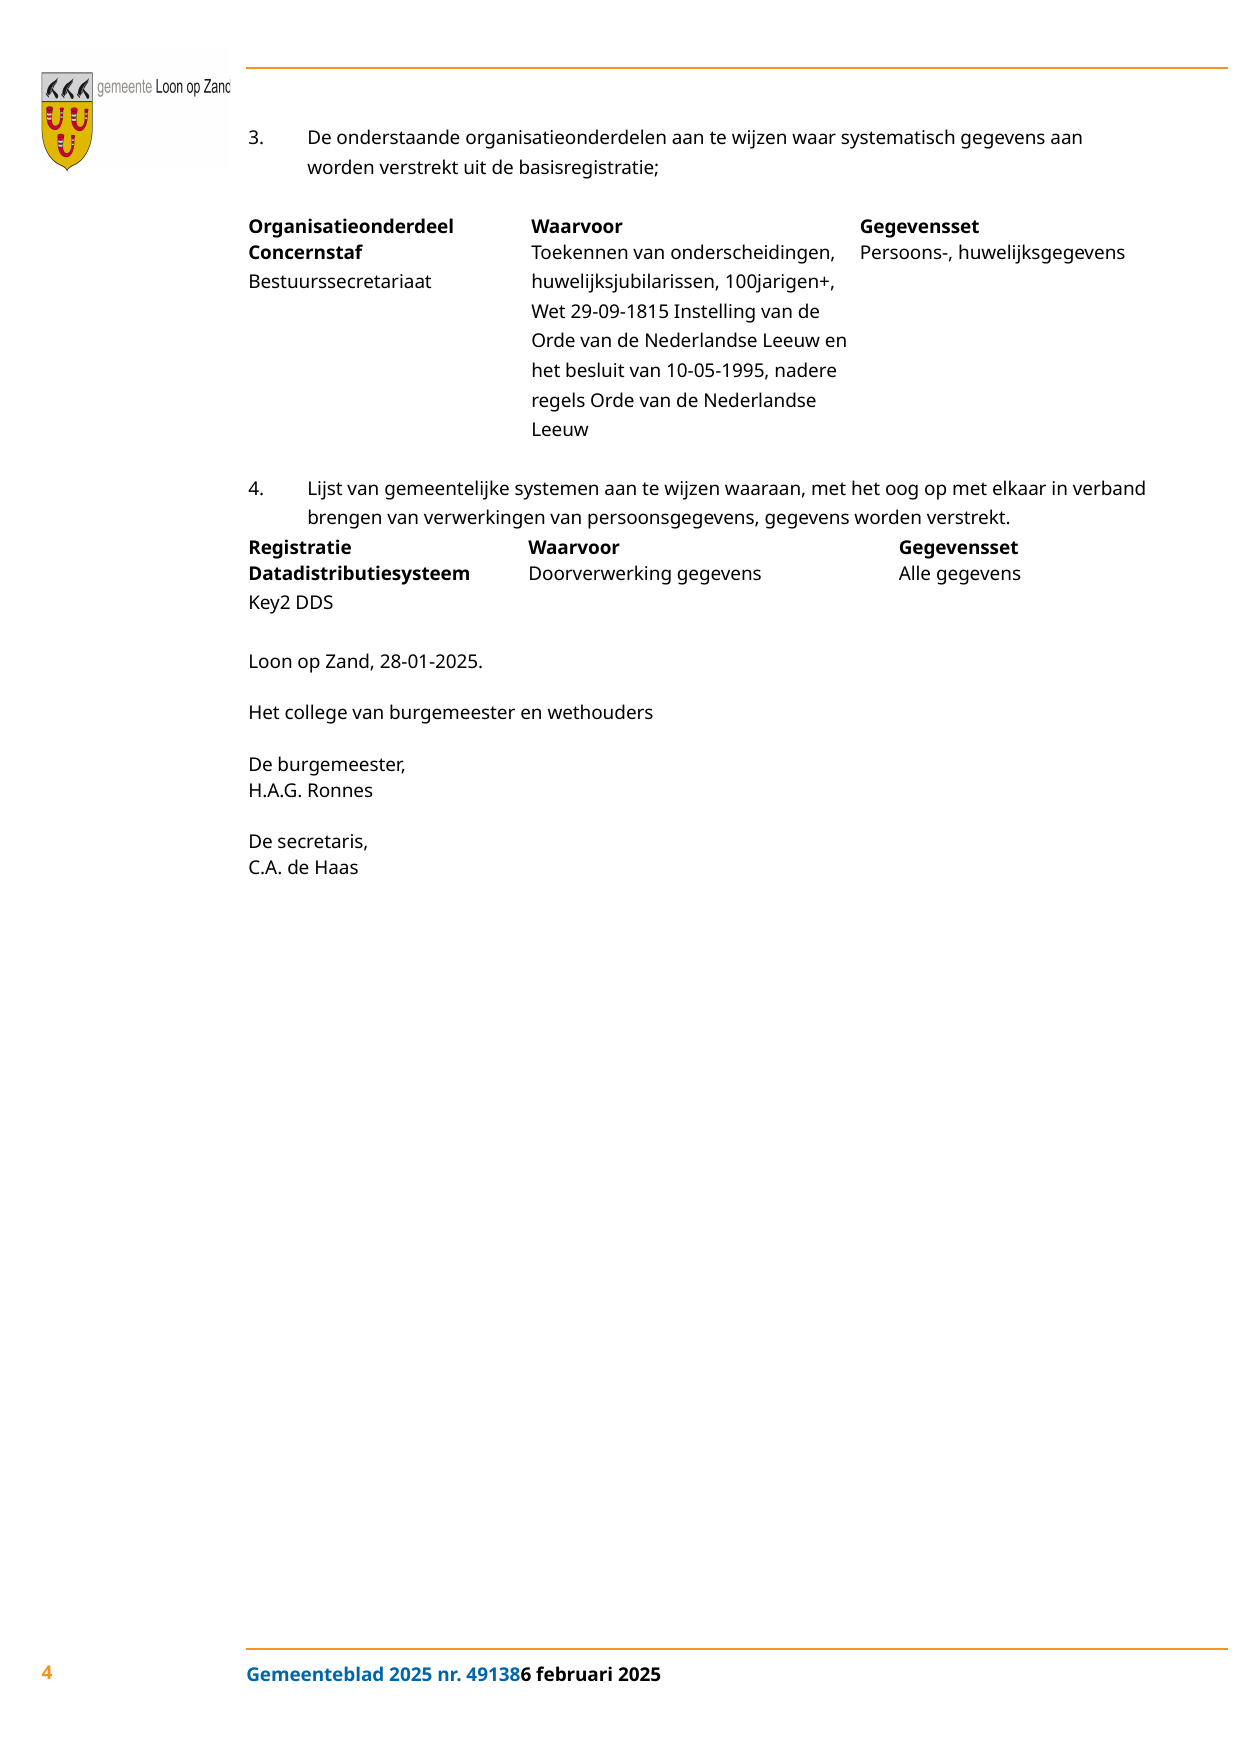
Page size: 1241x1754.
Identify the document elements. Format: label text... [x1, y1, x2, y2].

table_header Registratie [248, 534, 528, 560]
table_header Organisatieonderdeel [248, 213, 531, 239]
picture [41, 47, 231, 172]
table_cell Concernstaf Bestuurssecretariaat [248, 239, 531, 442]
table_header Waarvoor [528, 534, 898, 560]
table_cell Doorverwerking gegevens [528, 560, 898, 615]
table_cell Alle gegevens [899, 560, 1152, 615]
text Loon op Zand, 28-01-2025. [248, 648, 1152, 674]
text C.A. de Haas [248, 854, 1152, 880]
table_cell Persoons-, huwelijksgegevens [860, 239, 1152, 442]
table_header Gegevensset [899, 534, 1152, 560]
table_header Waarvoor [531, 213, 859, 239]
text Het college van burgemeester en wethouders [248, 699, 1152, 725]
table_header Gegevensset [860, 213, 1152, 239]
text De burgemeester, [248, 751, 1152, 777]
text H.A.G. Ronnes [248, 777, 1152, 802]
list De onderstaande organisatieonderdelen aan te wijzen waar systematisch gegevens aan worden verstrekt uit de basisregistratie; [248, 124, 1152, 180]
table_cell Datadistributiesysteem Key2 DDS [248, 560, 528, 615]
list Lijst van gemeentelijke systemen aan te wijzen waaraan, met het oog op met elkaar in verband brengen van verwerkingen van persoonsgegevens, gegevens worden verstrekt. [248, 475, 1152, 530]
text De secretaris, [248, 828, 1152, 854]
table_cell Toekennen van onderscheidingen, huwelijksjubilarissen, 100jarigen+, Wet 29-09-1815 Instelling van de Orde van de Nederlandse Leeuw en het besluit van 10-05-1995, nadere regels Orde van de Nederlandse Leeuw [531, 239, 859, 442]
